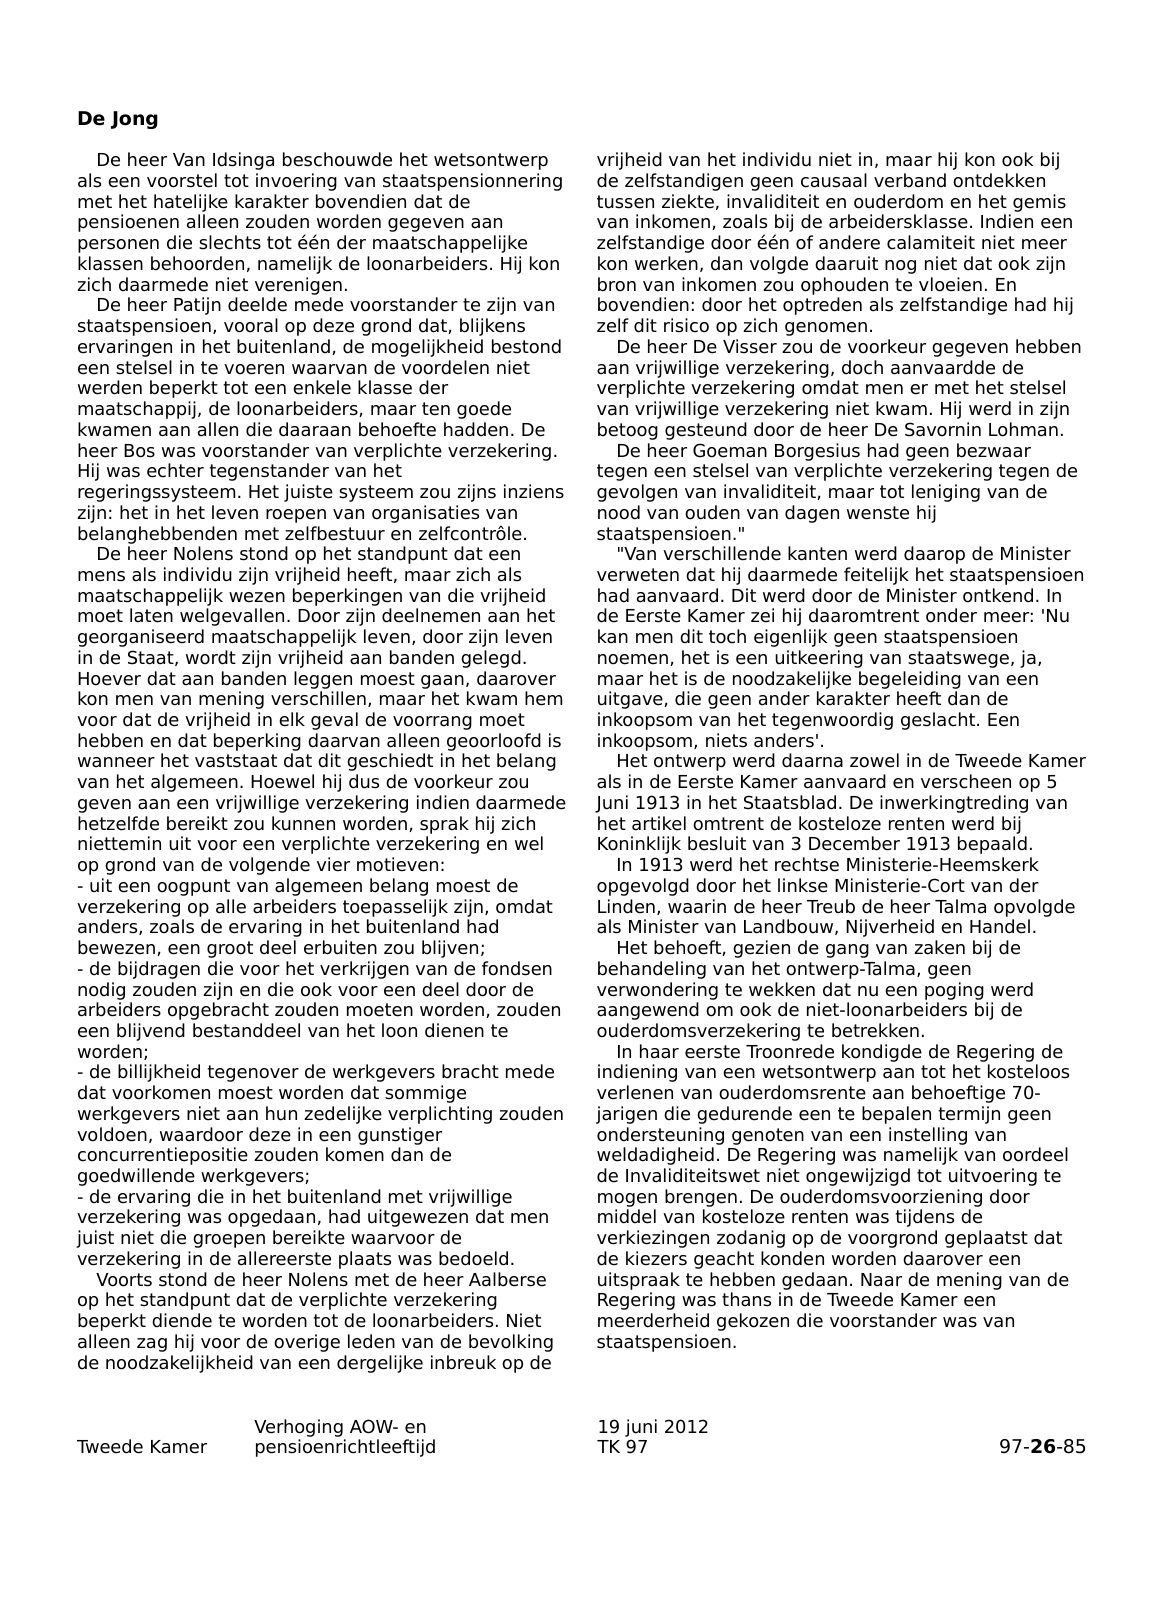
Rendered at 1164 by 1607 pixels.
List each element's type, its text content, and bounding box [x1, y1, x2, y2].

text "Van verschillende kanten werd daarop de Minister verweten dat hij daarmede feitelijk het staatspensioen had aanvaard. Dit werd door de Minister ontkend. In de Eerste Kamer zei hij daaromtrent onder meer: 'Nu kan men dit toch eigenlijk geen staatspensioen noemen, het is een uitkeering van staatswege, ja, maar het is de noodzakelijke begeleiding van een uitgave, die geen ander karakter heeft dan de inkoopsom van het tegenwoordig geslacht. Een inkoopsom, niets anders'. [596, 544, 1087, 751]
text De heer Goeman Borgesius had geen bezwaar tegen een stelsel van verplichte verzekering tegen de gevolgen van invaliditeit, maar tot leniging van de nood van ouden van dagen wenste hij staatspensioen." [596, 440, 1087, 544]
text De heer Van Idsinga beschouwde het wetsontwerp als een voorstel tot invoering van staatspensionnering met het hatelijke karakter bovendien dat de pensioenen alleen zouden worden gegeven aan personen die slechts tot één der maatschappelijke klassen behoorden, namelijk de loonarbeiders. Hij kon zich daarmede niet verenigen. [77, 150, 567, 295]
text De heer Nolens stond op het standpunt dat een mens als individu zijn vrijheid heeft, maar zich als maatschappelijk wezen beperkingen van die vrijheid moet laten welgevallen. Door zijn deelnemen aan het georganiseerd maatschappelijk leven, door zijn leven in de Staat, wordt zijn vrijheid aan banden gelegd. Hoever dat aan banden leggen moest gaan, daarover kon men van mening verschillen, maar het kwam hem voor dat de vrijheid in elk geval de voorrang moet hebben en dat beperking daarvan alleen geoorloofd is wanneer het vaststaat dat dit geschiedt in het belang van het algemeen. Hoewel hij dus de voorkeur zou geven aan een vrijwillige verzekering indien daarmede hetzelfde bereikt zou kunnen worden, sprak hij zich niettemin uit voor een verplichte verzekering en wel op grond van de volgende vier motieven: [77, 544, 567, 876]
text De heer Patijn deelde mede voorstander te zijn van staatspensioen, vooral op deze grond dat, blijkens ervaringen in het buitenland, de mogelijkheid bestond een stelsel in te voeren waarvan de voordelen niet werden beperkt tot een enkele klasse der maatschappij, de loonarbeiders, maar ten goede kwamen aan allen die daaraan behoefte hadden. De heer Bos was voorstander van verplichte verzekering. Hij was echter tegenstander van het regeringssysteem. Het juiste systeem zou zijns inziens zijn: het in het leven roepen van organisaties van belanghebbenden met zelfbestuur en zelfcontrôle. [77, 295, 567, 544]
text vrijheid van het individu niet in, maar hij kon ook bij de zelfstandigen geen causaal verband ontdekken tussen ziekte, invaliditeit en ouderdom en het gemis van inkomen, zoals bij de arbeidersklasse. Indien een zelfstandige door één of andere calamiteit niet meer kon werken, dan volgde daaruit nog niet dat ook zijn bron van inkomen zou ophouden te vloeien. En bovendien: door het optreden als zelfstandige had hij zelf dit risico op zich genomen. [596, 150, 1087, 337]
text - de bijdragen die voor het verkrijgen van de fondsen nodig zouden zijn en die ook voor een deel door de arbeiders opgebracht zouden moeten worden, zouden een blijvend bestanddeel van het loon dienen te worden; [77, 959, 567, 1062]
text In haar eerste Troonrede kondigde de Regering de indiening van een wetsontwerp aan tot het kosteloos verlenen van ouderdomsrente aan behoeftige 70-jarigen die gedurende een te bepalen termijn geen ondersteuning genoten van een instelling van weldadigheid. De Regering was namelijk van oordeel de Invaliditeitswet niet ongewijzigd tot uitvoering te mogen brengen. De ouderdomsvoorziening door middel van kosteloze renten was tijdens de verkiezingen zodanig op de voorgrond geplaatst dat de kiezers geacht konden worden daarover een uitspraak te hebben gedaan. Naar de mening van de Regering was thans in de Tweede Kamer een meerderheid gekozen die voorstander was van staatspensioen. [596, 1042, 1087, 1352]
text Het ontwerp werd daarna zowel in de Tweede Kamer als in de Eerste Kamer aanvaard en verscheen op 5 Juni 1913 in het Staatsblad. De inwerkingtreding van het artikel omtrent de kosteloze renten werd bij Koninklijk besluit van 3 December 1913 bepaald. [596, 751, 1087, 855]
text Voorts stond de heer Nolens met de heer Aalberse op het standpunt dat de verplichte verzekering beperkt diende te worden tot de loonarbeiders. Niet alleen zag hij voor de overige leden van de bevolking de noodzakelijkheid van een dergelijke inbreuk op de [77, 1269, 567, 1373]
text De heer De Visser zou de voorkeur gegeven hebben aan vrijwillige verzekering, doch aanvaardde de verplichte verzekering omdat men er met het stelsel van vrijwillige verzekering niet kwam. Hij werd in zijn betoog gesteund door de heer De Savornin Lohman. [596, 337, 1087, 440]
text In 1913 werd het rechtse Ministerie-Heemskerk opgevolgd door het linkse Ministerie-Cort van der Linden, waarin de heer Treub de heer Talma opvolgde als Minister van Landbouw, Nijverheid en Handel. [596, 855, 1087, 938]
text - de ervaring die in het buitenland met vrijwillige verzekering was opgedaan, had uitgewezen dat men juist niet die groepen bereikte waarvoor de verzekering in de allereerste plaats was bedoeld. [77, 1187, 567, 1269]
text - uit een oogpunt van algemeen belang moest de verzekering op alle arbeiders toepasselijk zijn, omdat anders, zoals de ervaring in het buitenland had bewezen, een groot deel erbuiten zou blijven; [77, 876, 567, 959]
text Het behoeft, gezien de gang van zaken bij de behandeling van het ontwerp-Talma, geen verwondering te wekken dat nu een poging werd aangewend om ook de niet-loonarbeiders bij de ouderdomsverzekering te betrekken. [596, 938, 1087, 1042]
text - de billijkheid tegenover de werkgevers bracht mede dat voorkomen moest worden dat sommige werkgevers niet aan hun zedelijke verplichting zouden voldoen, waardoor deze in een gunstiger concurrentiepositie zouden komen dan de goedwillende werkgevers; [77, 1062, 567, 1187]
